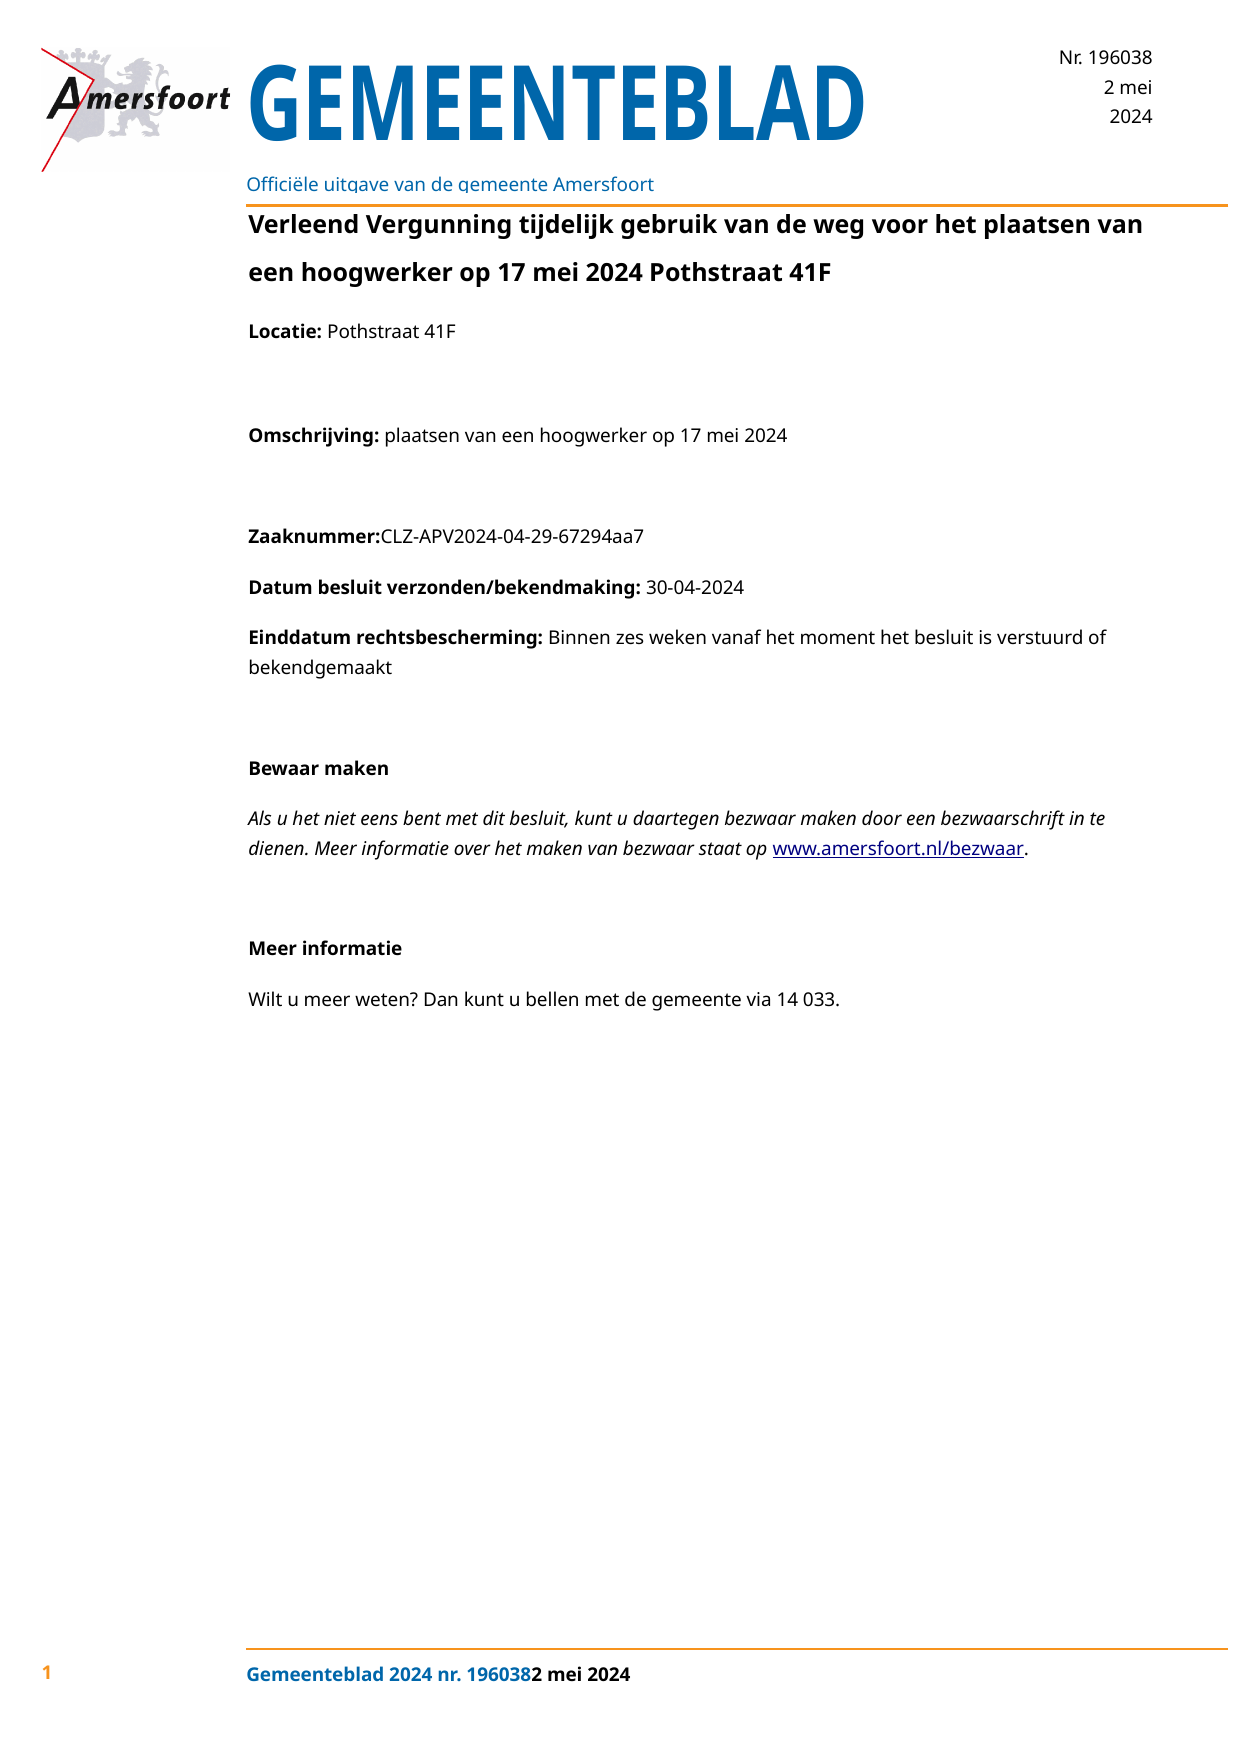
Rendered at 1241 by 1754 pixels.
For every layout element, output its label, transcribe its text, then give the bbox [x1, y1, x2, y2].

text Wilt u meer weten? Dan kunt u bellen met de gemeente via 14 033. [248, 986, 1152, 1012]
text Datum besluit verzonden/bekendmaking: 30-04-2024 [248, 574, 1152, 600]
text Bewaar maken [248, 755, 1152, 781]
text Meer informatie [248, 936, 1152, 961]
text Als u het niet eens bent met dit besluit, kunt u daartegen bezwaar maken door een bezwaarschrift in te dienen. Meer informatie over het maken van bezwaar staat op www.amersfoort.nl/bezwaar. [248, 805, 1152, 861]
text ﻿Omschrijving: plaatsen van een hoogwerker op 17 mei 2024 [248, 419, 1152, 448]
text Verleend Vergunning tijdelijk gebruik van de weg voor het plaatsen van een hoogwerker op 17 mei 2024 Pothstraat 41F [248, 207, 1152, 288]
text Einddatum rechtsbescherming: Binnen zes weken vanaf het moment het besluit is verstuurd of bekendgemaakt [248, 624, 1152, 680]
text Zaaknummer:CLZ-APV2024-04-29-67294aa7 [248, 523, 1152, 549]
picture [41, 47, 231, 172]
text Locatie: Pothstraat 41F [248, 318, 1152, 344]
